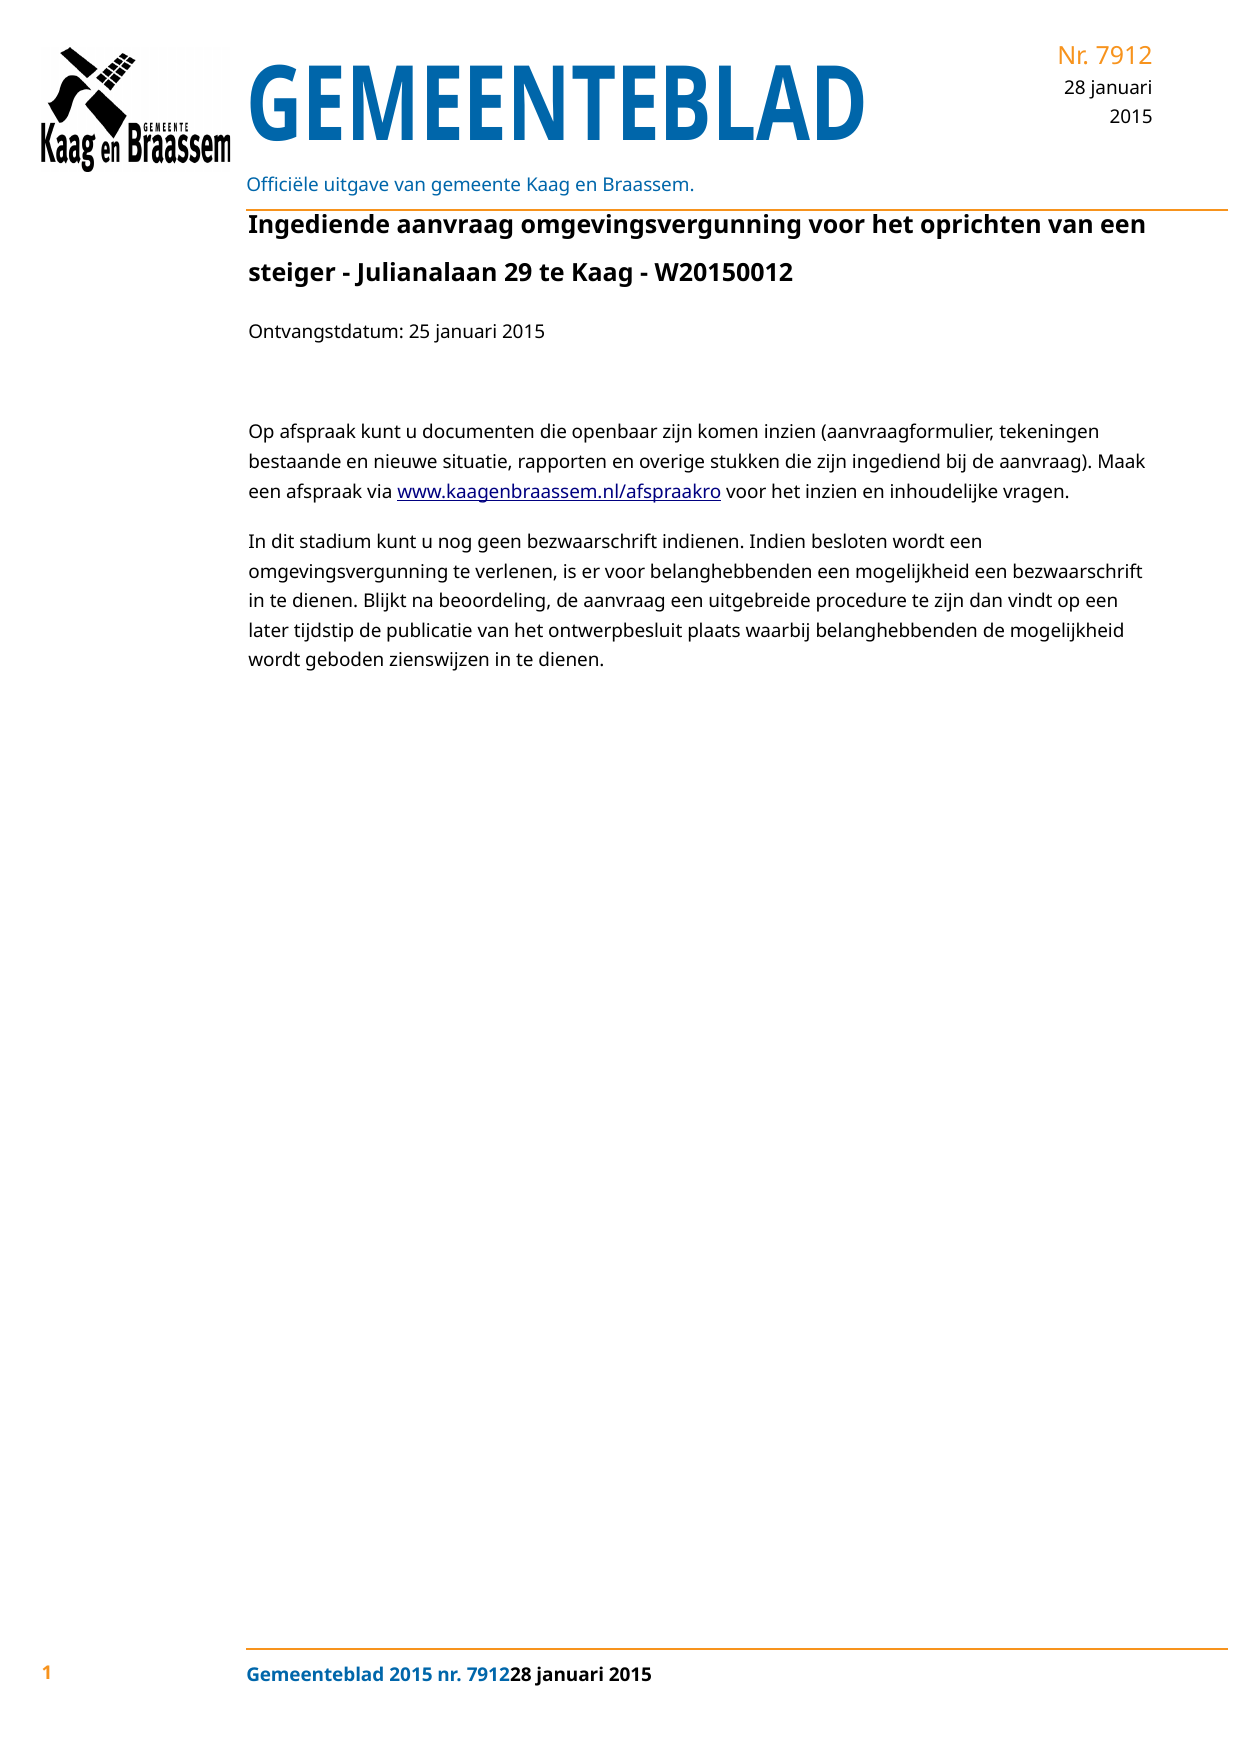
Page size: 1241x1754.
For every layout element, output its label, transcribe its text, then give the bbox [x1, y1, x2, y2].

text Ingediende aanvraag omgevingsvergunning voor het oprichten van een steiger - Julianalaan 29 te Kaag - W20150012 [248, 211, 1152, 288]
text Op afspraak kunt u documenten die openbaar zijn komen inzien (aanvraagformulier, tekeningen bestaande en nieuwe situatie, rapporten en overige stukken die zijn ingediend bij de aanvraag). Maak een afspraak via www.kaagenbraassem.nl/afspraakro voor het inzien en inhoudelijke vragen. [248, 419, 1152, 504]
picture [41, 47, 231, 172]
text Ontvangstdatum: 25 januari 2015 [248, 318, 1152, 344]
text In dit stadium kunt u nog geen bezwaarschrift indienen. Indien besloten wordt een omgevingsvergunning te verlenen, is er voor belanghebbenden een mogelijkheid een bezwaarschrift in te dienen. Blijkt na beoordeling, de aanvraag een uitgebreide procedure te zijn dan vindt op een later tijdstip de publicatie van het ontwerpbesluit plaats waarbij belanghebbenden de mogelijkheid wordt geboden zienswijzen in te dienen. [248, 528, 1152, 672]
